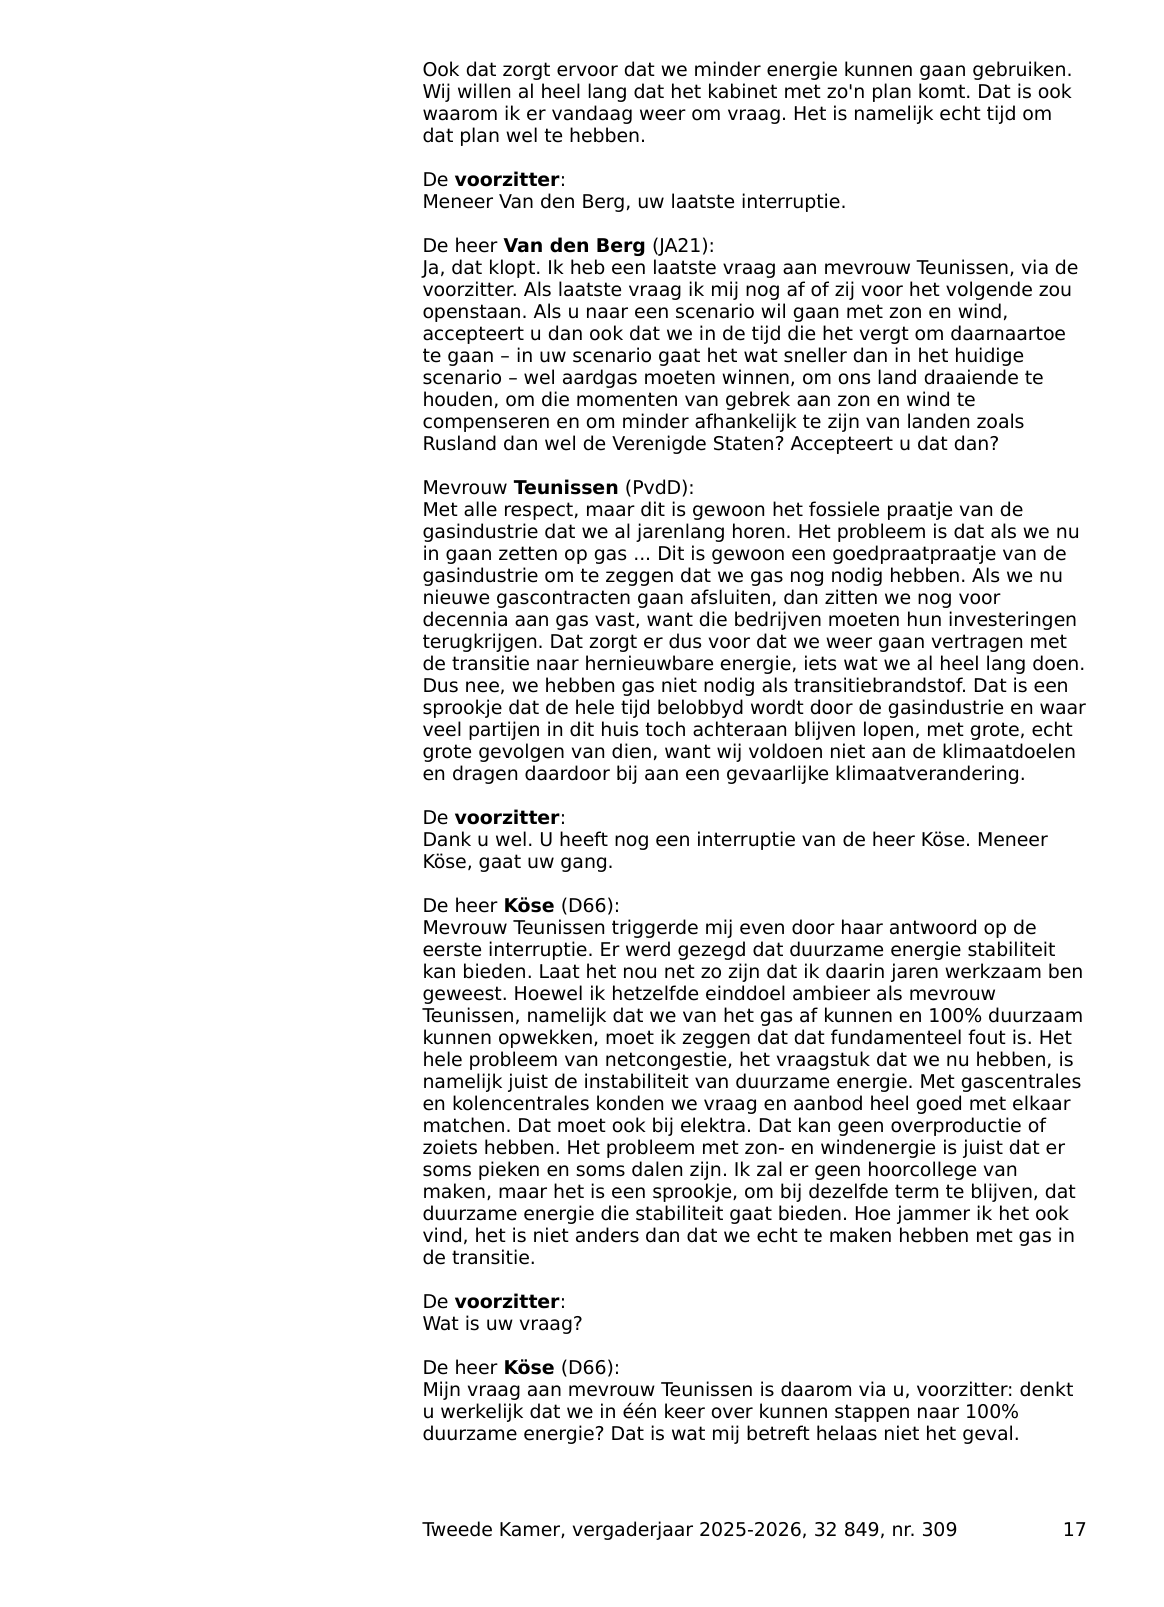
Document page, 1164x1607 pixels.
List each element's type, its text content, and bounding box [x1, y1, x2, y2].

text De voorzitter: [422, 1291, 1087, 1313]
text De heer Köse (D66): [422, 1357, 1087, 1379]
text De voorzitter: [422, 169, 1087, 191]
text Mevrouw Teunissen triggerde mij even door haar antwoord op de eerste interruptie. Er werd gezegd dat duurzame energie stabiliteit kan bieden. Laat het nou net zo zijn dat ik daarin jaren werkzaam ben geweest. Hoewel ik hetzelfde einddoel ambieer als mevrouw Teunissen, namelijk dat we van het gas af kunnen en 100% duurzaam kunnen opwekken, moet ik zeggen dat dat fundamenteel fout is. Het hele probleem van netcongestie, het vraagstuk dat we nu hebben, is namelijk juist de instabiliteit van duurzame energie. Met gascentrales en kolencentrales konden we vraag en aanbod heel goed met elkaar matchen. Dat moet ook bij elektra. Dat kan geen overproductie of zoiets hebben. Het probleem met zon- en windenergie is juist dat er soms pieken en soms dalen zijn. Ik zal er geen hoorcollege van maken, maar het is een sprookje, om bij dezelfde term te blijven, dat duurzame energie die stabiliteit gaat bieden. Hoe jammer ik het ook vind, het is niet anders dan dat we echt te maken hebben met gas in de transitie. [422, 917, 1087, 1269]
text Mevrouw Teunissen (PvdD): [422, 477, 1087, 499]
text De voorzitter: [422, 807, 1087, 829]
text Wat is uw vraag? [422, 1313, 1087, 1335]
text Mijn vraag aan mevrouw Teunissen is daarom via u, voorzitter: denkt u werkelijk dat we in één keer over kunnen stappen naar 100% duurzame energie? Dat is wat mij betreft helaas niet het geval. [422, 1379, 1087, 1445]
text Ja, dat klopt. Ik heb een laatste vraag aan mevrouw Teunissen, via de voorzitter. Als laatste vraag ik mij nog af of zij voor het volgende zou openstaan. Als u naar een scenario wil gaan met zon en wind, accepteert u dan ook dat we in de tijd die het vergt om daarnaartoe te gaan – in uw scenario gaat het wat sneller dan in het huidige scenario – wel aardgas moeten winnen, om ons land draaiende te houden, om die momenten van gebrek aan zon en wind te compenseren en om minder afhankelijk te zijn van landen zoals Rusland dan wel de Verenigde Staten? Accepteert u dat dan? [422, 257, 1087, 455]
text De heer Van den Berg (JA21): [422, 235, 1087, 257]
text Met alle respect, maar dit is gewoon het fossiele praatje van de gasindustrie dat we al jarenlang horen. Het probleem is dat als we nu in gaan zetten op gas ... Dit is gewoon een goedpraatpraatje van de gasindustrie om te zeggen dat we gas nog nodig hebben. Als we nu nieuwe gascontracten gaan afsluiten, dan zitten we nog voor decennia aan gas vast, want die bedrijven moeten hun investeringen terugkrijgen. Dat zorgt er dus voor dat we weer gaan vertragen met de transitie naar hernieuwbare energie, iets wat we al heel lang doen. Dus nee, we hebben gas niet nodig als transitiebrandstof. Dat is een sprookje dat de hele tijd belobbyd wordt door de gasindustrie en waar veel partijen in dit huis toch achteraan blijven lopen, met grote, echt grote gevolgen van dien, want wij voldoen niet aan de klimaatdoelen en dragen daardoor bij aan een gevaarlijke klimaatverandering. [422, 499, 1087, 785]
text Ook dat zorgt ervoor dat we minder energie kunnen gaan gebruiken. Wij willen al heel lang dat het kabinet met zo'n plan komt. Dat is ook waarom ik er vandaag weer om vraag. Het is namelijk echt tijd om dat plan wel te hebben. [422, 59, 1087, 147]
text Meneer Van den Berg, uw laatste interruptie. [422, 191, 1087, 213]
text De heer Köse (D66): [422, 895, 1087, 917]
text Dank u wel. U heeft nog een interruptie van de heer Köse. Meneer Köse, gaat uw gang. [422, 829, 1087, 873]
